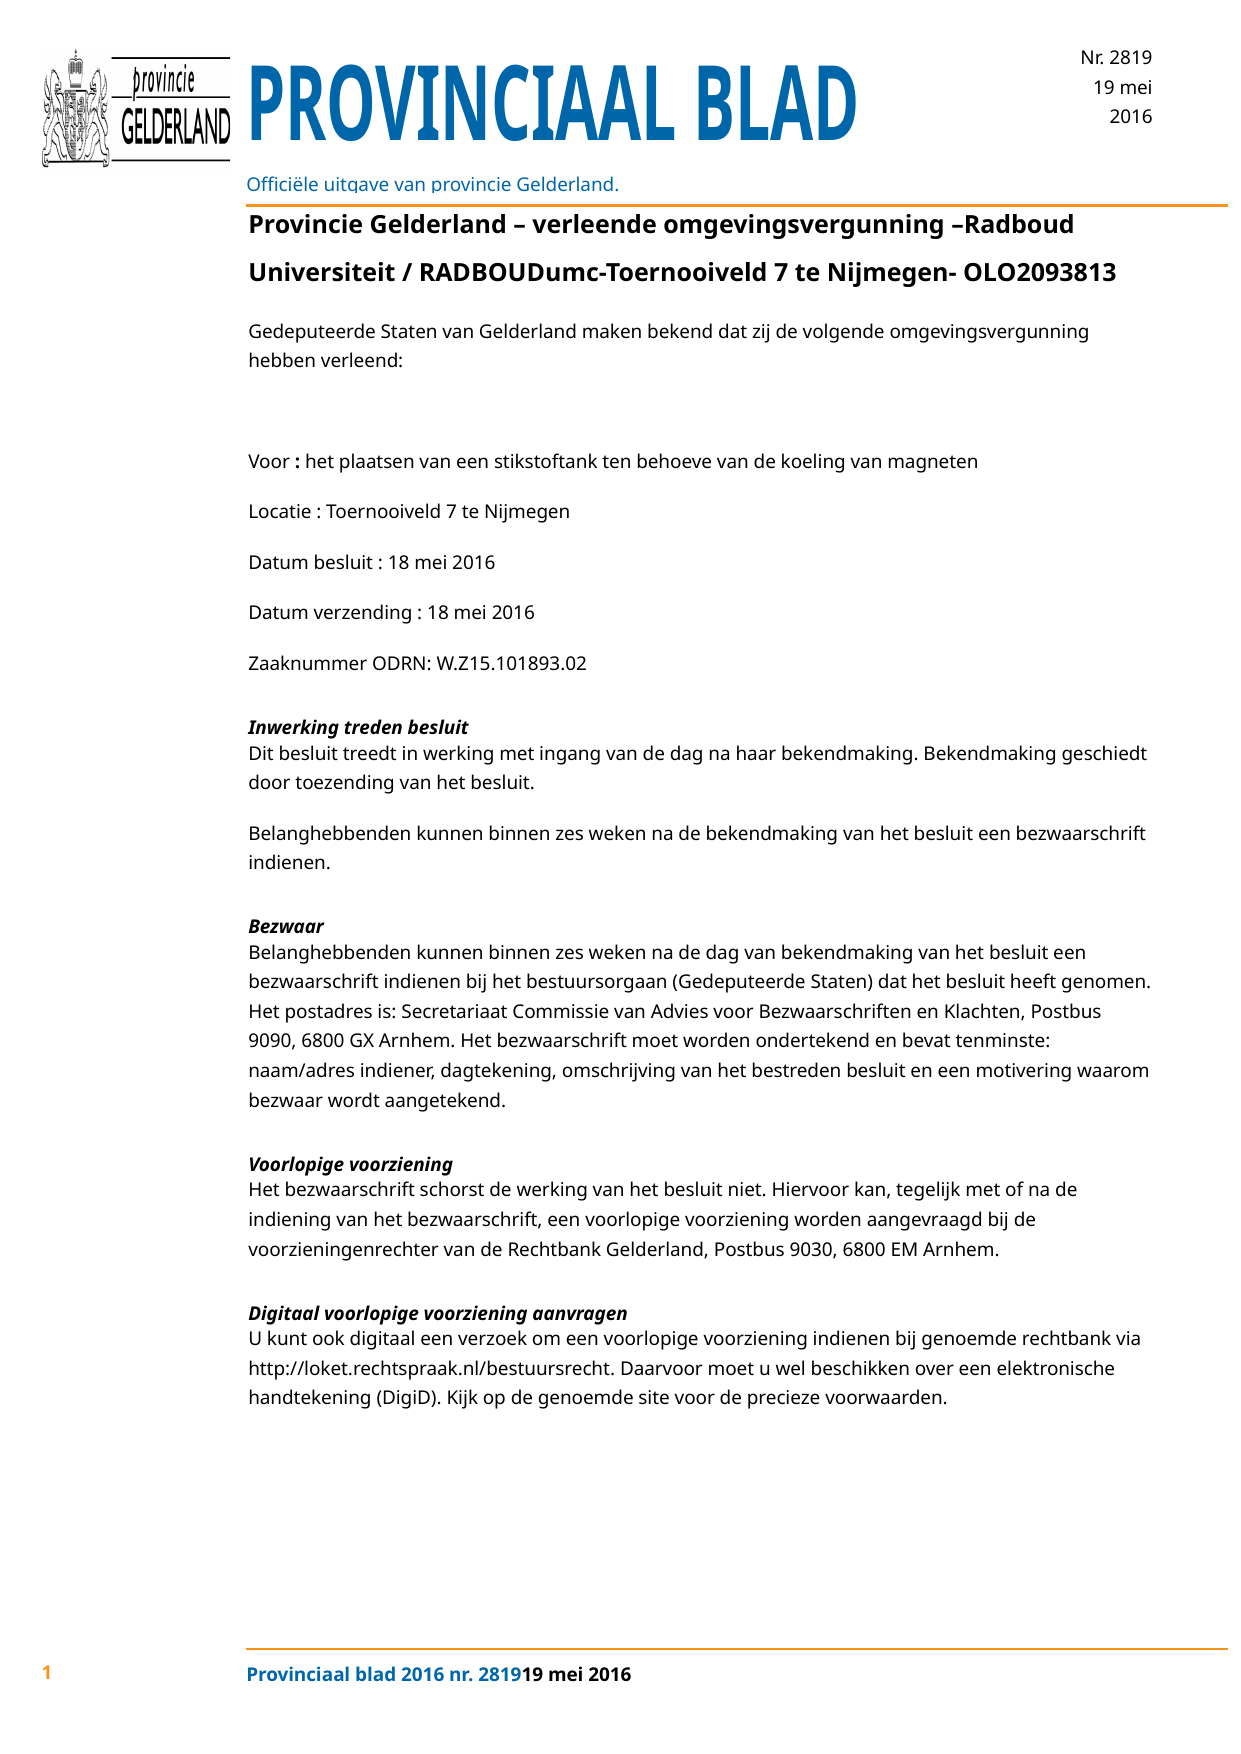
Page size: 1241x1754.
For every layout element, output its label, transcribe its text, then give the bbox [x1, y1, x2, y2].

text Belanghebbenden kunnen binnen zes weken na de dag van bekendmaking van het besluit een bezwaarschrift indienen bij het bestuursorgaan (Gedeputeerde Staten) dat het besluit heeft genomen. Het postadres is: Secretariaat Commissie van Advies voor Bezwaarschriften en Klachten, Postbus 9090, 6800 GX Arnhem. Het bezwaarschrift moet worden ondertekend en bevat tenminste: naam/adres indiener, dagtekening, omschrijving van het bestreden besluit en een motivering waarom bezwaar wordt aangetekend. [248, 939, 1152, 1113]
text Inwerking treden besluit [248, 714, 1152, 740]
text Dit besluit treedt in werking met ingang van de dag na haar bekendmaking. Bekendmaking geschiedt door toezending van het besluit. [248, 740, 1152, 795]
text Het bezwaarschrift schorst de werking van het besluit niet. Hiervoor kan, tegelijk met of na de indiening van het bezwaarschrift, een voorlopige voorziening worden aangevraagd bij de voorzieningenrechter van de Rechtbank Gelderland, Postbus 9030, 6800 EM Arnhem. [248, 1177, 1152, 1261]
picture [41, 47, 231, 172]
text Gedeputeerde Staten van Gelderland maken bekend dat zij de volgende omgevingsvergunning hebben verleend: [248, 318, 1152, 373]
text Belanghebbenden kunnen binnen zes weken na de bekendmaking van het besluit een bezwaarschrift indienen. [248, 820, 1152, 875]
text Datum besluit : 18 mei 2016 [248, 549, 1152, 575]
text U kunt ook digitaal een verzoek om een voorlopige voorziening indienen bij genoemde rechtbank via http://loket.rechtspraak.nl/bestuursrecht. Daarvoor moet u wel beschikken over een elektronische handtekening (DigiD). Kijk op de genoemde site voor de precieze voorwaarden. [248, 1325, 1152, 1410]
text Locatie : Toernooiveld 7 te Nijmegen [248, 499, 1152, 524]
text Zaaknummer ODRN: W.Z15.101893.02 [248, 650, 1152, 676]
text Provincie Gelderland – verleende omgevingsvergunning –Radboud Universiteit / RADBOUDumc-Toernooiveld 7 te Nijmegen- OLO2093813 [248, 207, 1152, 288]
text Voor : het plaatsen van een stikstoftank ten behoeve van de koeling van magneten [248, 448, 1152, 474]
text Bezwaar [248, 913, 1152, 939]
text Datum verzending : 18 mei 2016 [248, 599, 1152, 625]
text Voorlopige voorziening [248, 1151, 1152, 1177]
text Digitaal voorlopige voorziening aanvragen [248, 1300, 1152, 1325]
